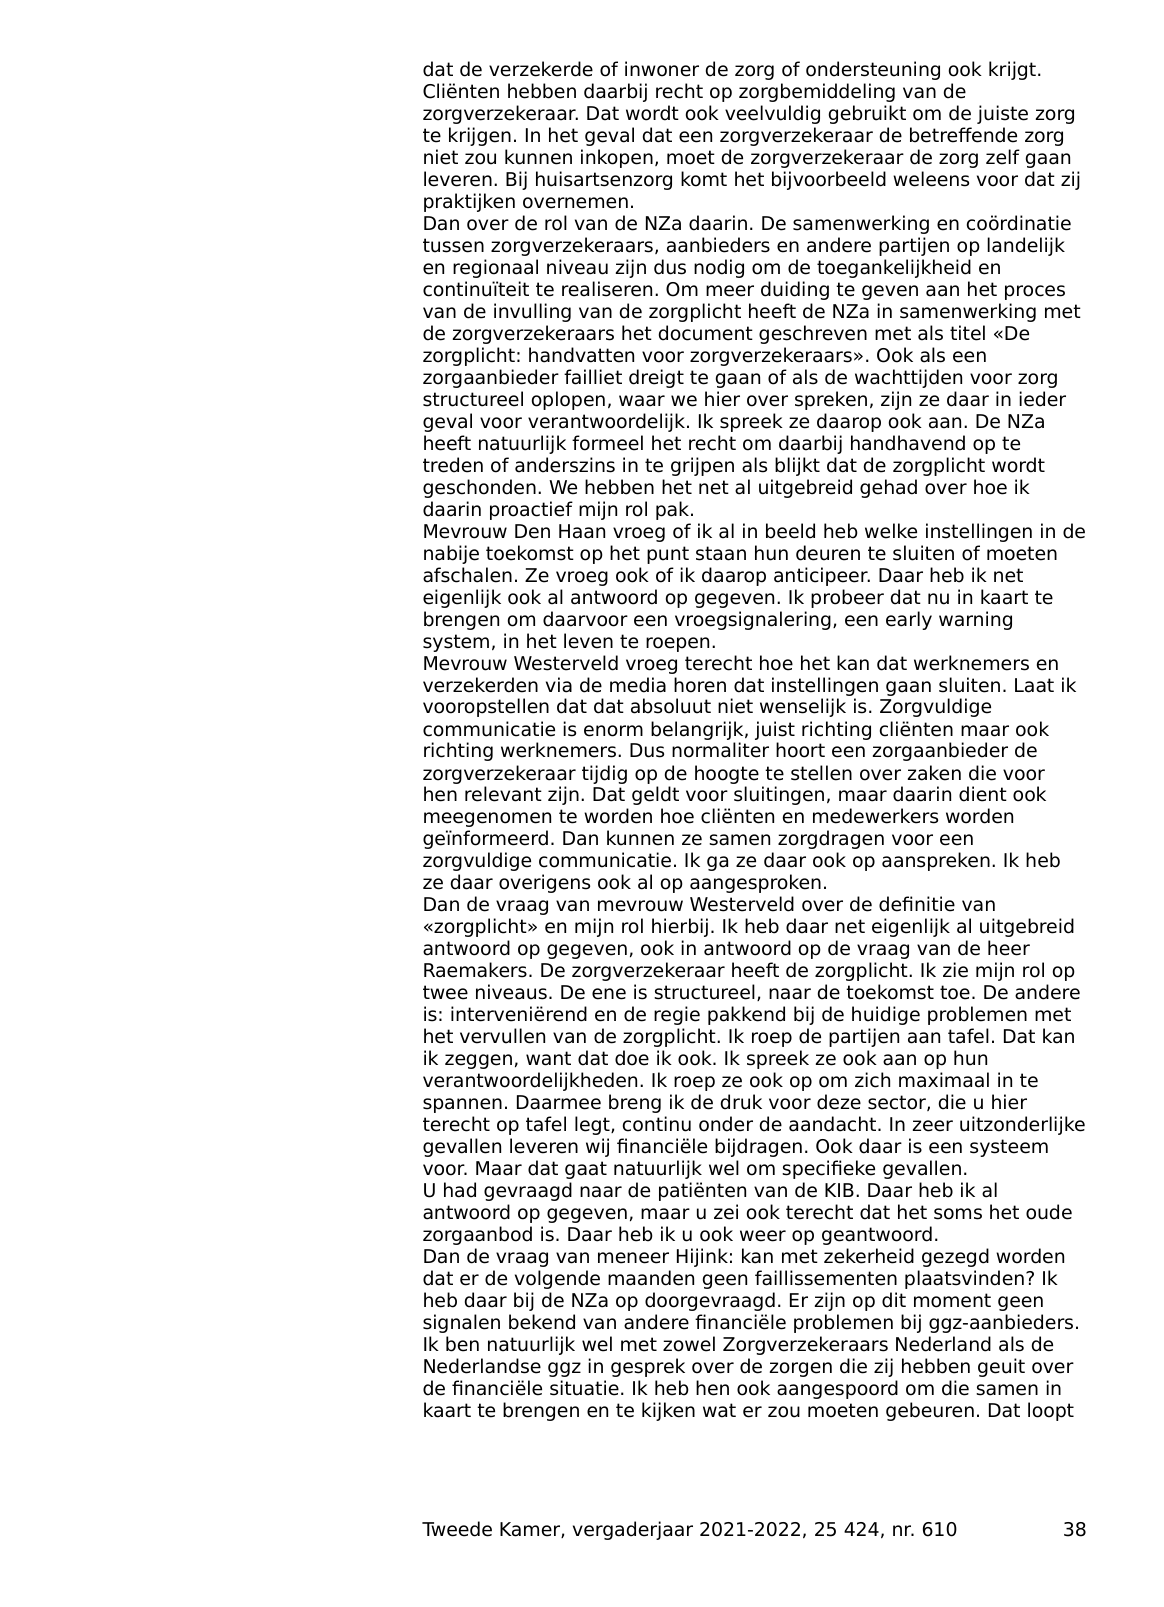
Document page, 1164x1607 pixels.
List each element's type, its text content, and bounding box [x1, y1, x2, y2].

text Mevrouw Den Haan vroeg of ik al in beeld heb welke instellingen in de nabije toekomst op het punt staan hun deuren te sluiten of moeten afschalen. Ze vroeg ook of ik daarop anticipeer. Daar heb ik net eigenlijk ook al antwoord op gegeven. Ik probeer dat nu in kaart te brengen om daarvoor een vroegsignalering, een early warning system, in het leven te roepen. [422, 521, 1087, 652]
text Mevrouw Westerveld vroeg terecht hoe het kan dat werknemers en verzekerden via de media horen dat instellingen gaan sluiten. Laat ik vooropstellen dat dat absoluut niet wenselijk is. Zorgvuldige communicatie is enorm belangrijk, juist richting cliënten maar ook richting werknemers. Dus normaliter hoort een zorgaanbieder de zorgverzekeraar tijdig op de hoogte te stellen over zaken die voor hen relevant zijn. Dat geldt voor sluitingen, maar daarin dient ook meegenomen te worden hoe cliënten en medewerkers worden geïnformeerd. Dan kunnen ze samen zorgdragen voor een zorgvuldige communicatie. Ik ga ze daar ook op aanspreken. Ik heb ze daar overigens ook al op aangesproken. [422, 652, 1087, 894]
text Dan over de rol van de NZa daarin. De samenwerking en coördinatie tussen zorgverzekeraars, aanbieders en andere partijen op landelijk en regionaal niveau zijn dus nodig om de toegankelijkheid en continuïteit te realiseren. Om meer duiding te geven aan het proces van de invulling van de zorgplicht heeft de NZa in samenwerking met de zorgverzekeraars het document geschreven met als titel «De zorgplicht: handvatten voor zorgverzekeraars». Ook als een zorgaanbieder failliet dreigt te gaan of als de wachttijden voor zorg structureel oplopen, waar we hier over spreken, zijn ze daar in ieder geval voor verantwoordelijk. Ik spreek ze daarop ook aan. De NZa heeft natuurlijk formeel het recht om daarbij handhavend op te treden of anderszins in te grijpen als blijkt dat de zorgplicht wordt geschonden. We hebben het net al uitgebreid gehad over hoe ik daarin proactief mijn rol pak. [422, 213, 1087, 521]
text dat de verzekerde of inwoner de zorg of ondersteuning ook krijgt. Cliënten hebben daarbij recht op zorgbemiddeling van de zorgverzekeraar. Dat wordt ook veelvuldig gebruikt om de juiste zorg te krijgen. In het geval dat een zorgverzekeraar de betreffende zorg niet zou kunnen inkopen, moet de zorgverzekeraar de zorg zelf gaan leveren. Bij huisartsenzorg komt het bijvoorbeeld weleens voor dat zij praktijken overnemen. [422, 59, 1087, 213]
text U had gevraagd naar de patiënten van de KIB. Daar heb ik al antwoord op gegeven, maar u zei ook terecht dat het soms het oude zorgaanbod is. Daar heb ik u ook weer op geantwoord. [422, 1180, 1087, 1246]
text Dan de vraag van meneer Hijink: kan met zekerheid gezegd worden dat er de volgende maanden geen faillissementen plaatsvinden? Ik heb daar bij de NZa op doorgevraagd. Er zijn op dit moment geen signalen bekend van andere financiële problemen bij ggz-aanbieders. Ik ben natuurlijk wel met zowel Zorgverzekeraars Nederland als de Nederlandse ggz in gesprek over de zorgen die zij hebben geuit over de financiële situatie. Ik heb hen ook aangespoord om die samen in kaart te brengen en te kijken wat er zou moeten gebeuren. Dat loopt [422, 1246, 1087, 1422]
text Dan de vraag van mevrouw Westerveld over de definitie van «zorgplicht» en mijn rol hierbij. Ik heb daar net eigenlijk al uitgebreid antwoord op gegeven, ook in antwoord op de vraag van de heer Raemakers. De zorgverzekeraar heeft de zorgplicht. Ik zie mijn rol op twee niveaus. De ene is structureel, naar de toekomst toe. De andere is: interveniërend en de regie pakkend bij de huidige problemen met het vervullen van de zorgplicht. Ik roep de partijen aan tafel. Dat kan ik zeggen, want dat doe ik ook. Ik spreek ze ook aan op hun verantwoordelijkheden. Ik roep ze ook op om zich maximaal in te spannen. Daarmee breng ik de druk voor deze sector, die u hier terecht op tafel legt, continu onder de aandacht. In zeer uitzonderlijke gevallen leveren wij financiële bijdragen. Ook daar is een systeem voor. Maar dat gaat natuurlijk wel om specifieke gevallen. [422, 894, 1087, 1180]
